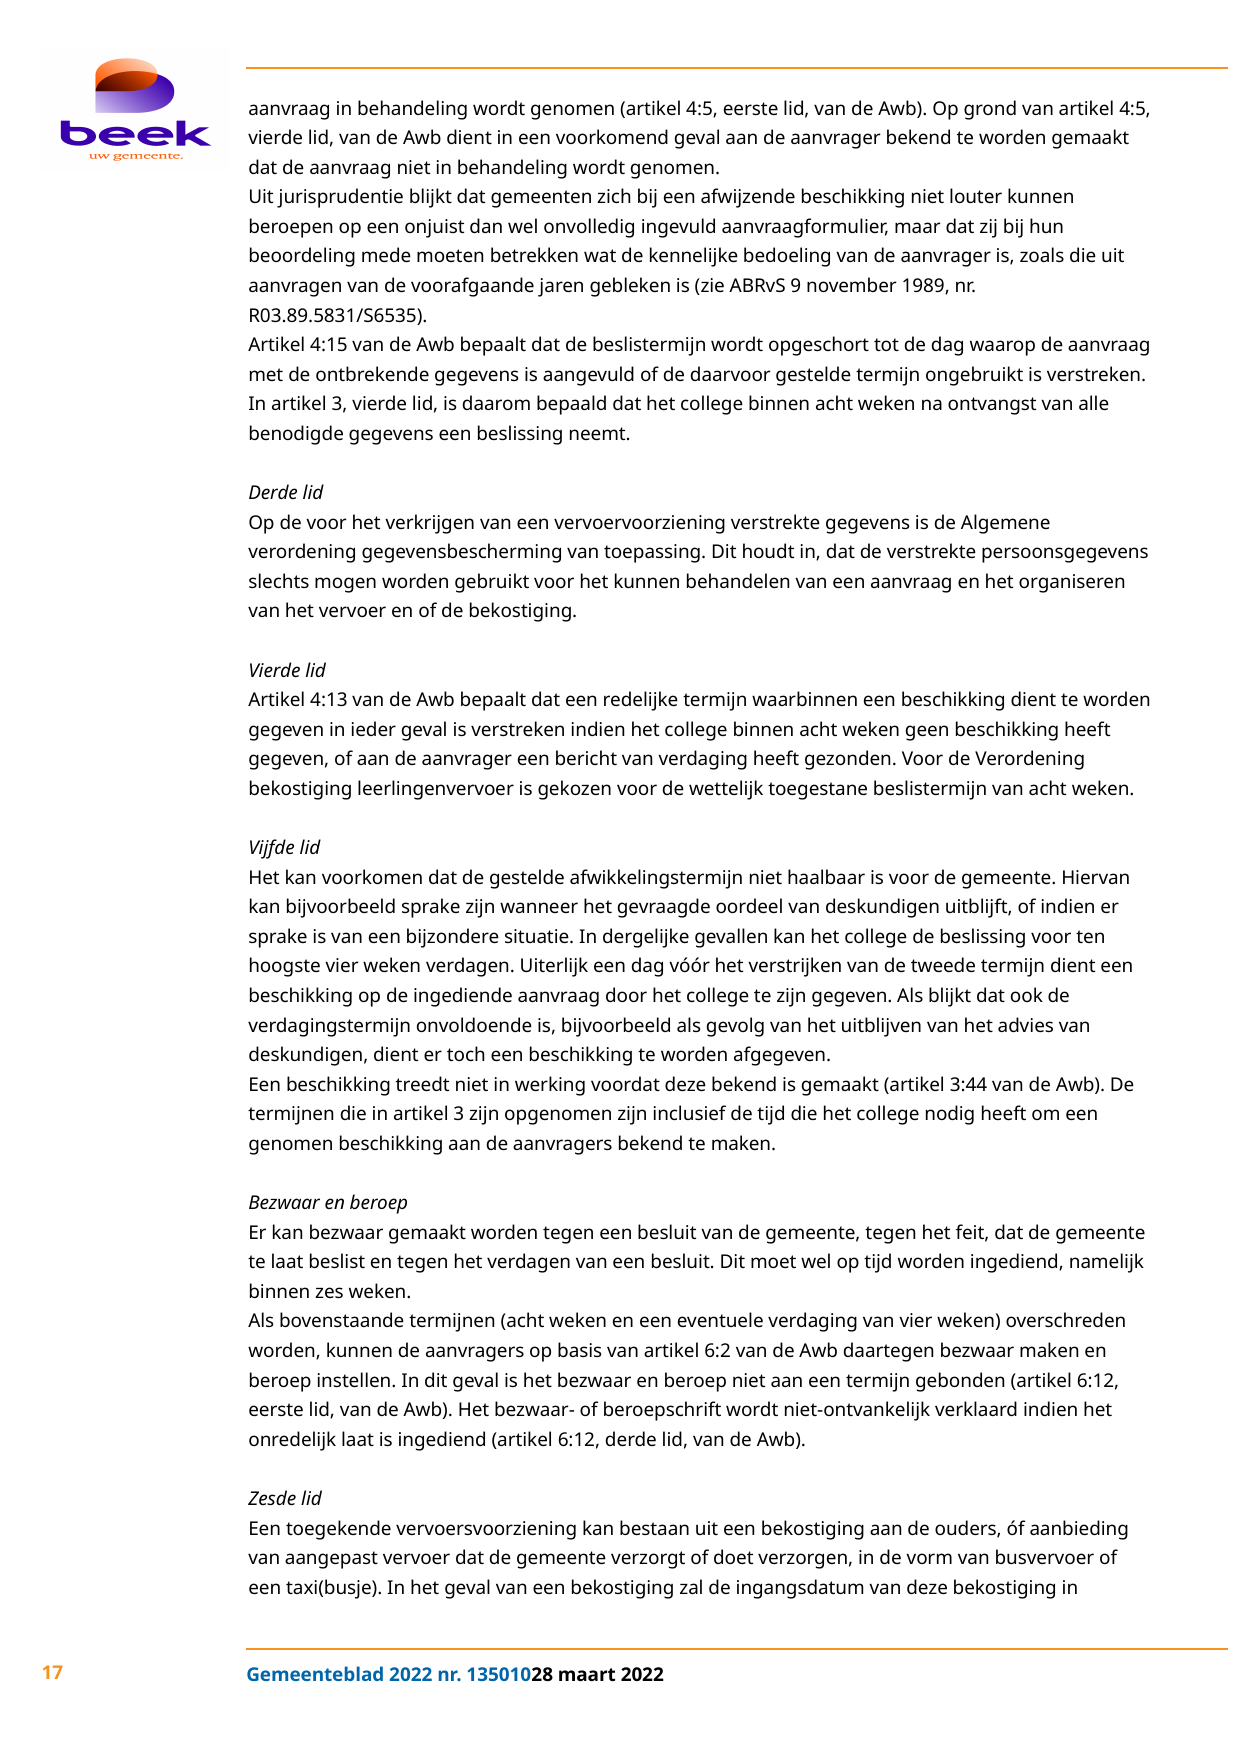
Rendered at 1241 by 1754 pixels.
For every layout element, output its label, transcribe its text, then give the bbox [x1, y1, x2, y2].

text aanvraag in behandeling wordt genomen (artikel 4:5, eerste lid, van de Awb). Op grond van artikel 4:5, vierde lid, van de Awb dient in een voorkomend geval aan de aanvrager bekend te worden gemaakt dat de aanvraag niet in behandeling wordt genomen. [248, 95, 1152, 180]
text Een toegekende vervoersvoorziening kan bestaan uit een bekostiging aan de ouders, óf aanbieding van aangepast vervoer dat de gemeente verzorgt of doet verzorgen, in de vorm van busvervoer of een taxi(busje). In het geval van een bekostiging zal de ingangsdatum van deze bekostiging in [248, 1515, 1152, 1600]
text Artikel 4:15 van de Awb bepaalt dat de beslistermijn wordt opgeschort tot de dag waarop de aanvraag met de ontbrekende gegevens is aangevuld of de daarvoor gestelde termijn ongebruikt is verstreken. In artikel 3, vierde lid, is daarom bepaald dat het college binnen acht weken na ontvangst van alle benodigde gegevens een beslissing neemt. [248, 331, 1152, 446]
text Artikel 4:13 van de Awb bepaalt dat een redelijke termijn waarbinnen een beschikking dient te worden gegeven in ieder geval is verstreken indien het college binnen acht weken geen beschikking heeft gegeven, of aan de aanvrager een bericht van verdaging heeft gezonden. Voor de Verordening bekostiging leerlingenvervoer is gekozen voor de wettelijk toegestane beslistermijn van acht weken. [248, 686, 1152, 801]
text Zesde lid [248, 1485, 1152, 1511]
text Als bovenstaande termijnen (acht weken en een eventuele verdaging van vier weken) overschreden worden, kunnen de aanvragers op basis van artikel 6:2 van de Awb daartegen bezwaar maken en beroep instellen. In dit geval is het bezwaar en beroep niet aan een termijn gebonden (artikel 6:12, eerste lid, van de Awb). Het bezwaar- of beroepschrift wordt niet-ontvankelijk verklaard indien het onredelijk laat is ingediend (artikel 6:12, derde lid, van de Awb). [248, 1308, 1152, 1452]
text Een beschikking treedt niet in werking voordat deze bekend is gemaakt (artikel 3:44 van de Awb). De termijnen die in artikel 3 zijn opgenomen zijn inclusief de tijd die het college nodig heeft om een genomen beschikking aan de aanvragers bekend te maken. [248, 1071, 1152, 1156]
text Vierde lid [248, 657, 1152, 683]
text Derde lid [248, 479, 1152, 505]
text Het kan voorkomen dat de gestelde afwikkelingstermijn niet haalbaar is voor de gemeente. Hiervan kan bijvoorbeeld sprake zijn wanneer het gevraagde oordeel van deskundigen uitblijft, of indien er sprake is van een bijzondere situatie. In dergelijke gevallen kan het college de beslissing voor ten hoogste vier weken verdagen. Uiterlijk een dag vóór het verstrijken van de tweede termijn dient een beschikking op de ingediende aanvraag door het college te zijn gegeven. Als blijkt dat ook de verdagingstermijn onvoldoende is, bijvoorbeeld als gevolg van het uitblijven van het advies van deskundigen, dient er toch een beschikking te worden afgegeven. [248, 864, 1152, 1067]
text Vijfde lid [248, 834, 1152, 860]
text Er kan bezwaar gemaakt worden tegen een besluit van de gemeente, tegen het feit, dat de gemeente te laat beslist en tegen het verdagen van een besluit. Dit moet wel op tijd worden ingediend, namelijk binnen zes weken. [248, 1219, 1152, 1304]
text Op de voor het verkrijgen van een vervoervoorziening verstrekte gegevens is de Algemene verordening gegevensbescherming van toepassing. Dit houdt in, dat de verstrekte persoonsgegevens slechts mogen worden gebruikt voor het kunnen behandelen van een aanvraag en het organiseren van het vervoer en of de bekostiging. [248, 509, 1152, 623]
text Uit jurisprudentie blijkt dat gemeenten zich bij een afwijzende beschikking niet louter kunnen beroepen op een onjuist dan wel onvolledig ingevuld aanvraagformulier, maar dat zij bij hun beoordeling mede moeten betrekken wat de kennelijke bedoeling van de aanvrager is, zoals die uit aanvragen van de voorafgaande jaren gebleken is (zie ABRvS 9 november 1989, nr. R03.89.5831/S6535). [248, 183, 1152, 328]
text Bezwaar en beroep [248, 1189, 1152, 1215]
picture [41, 47, 231, 172]
